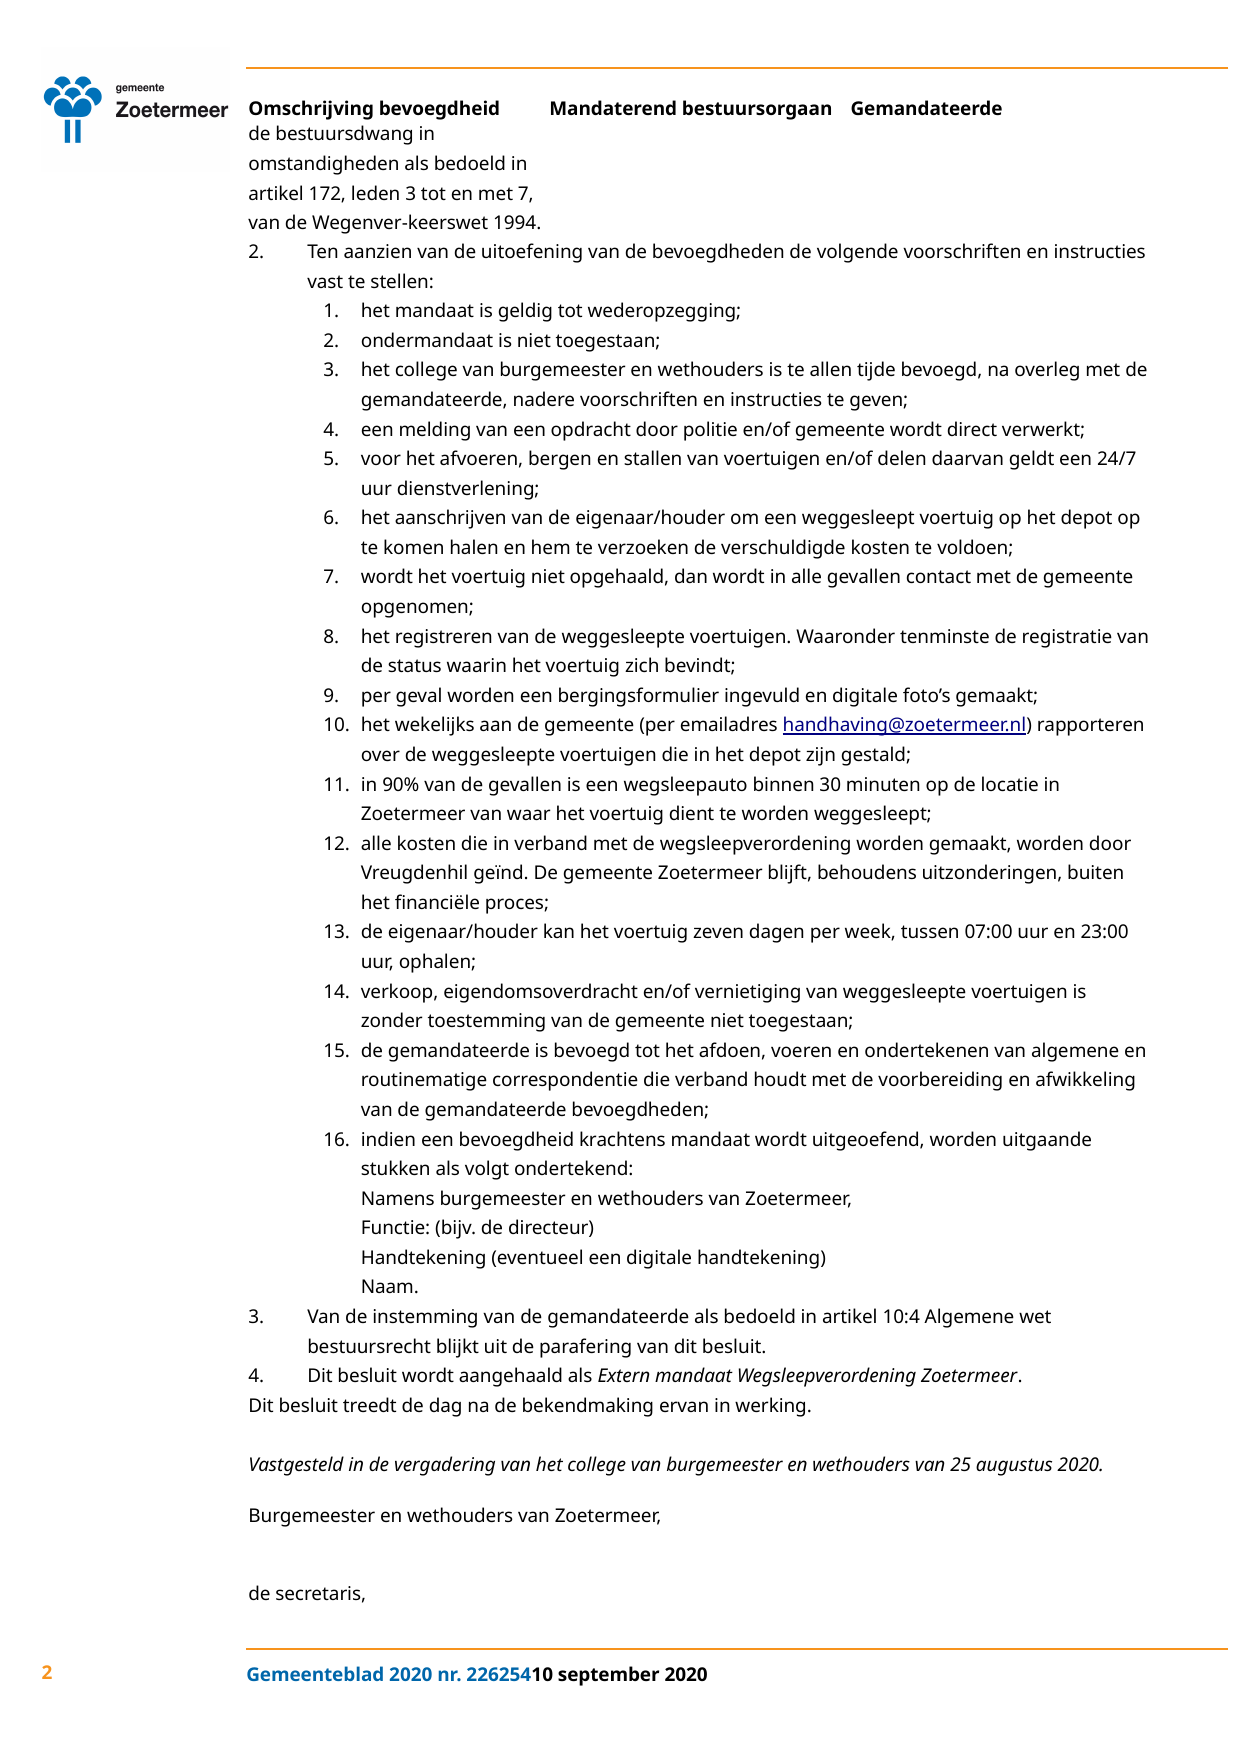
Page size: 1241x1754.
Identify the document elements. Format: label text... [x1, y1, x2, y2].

list Naam. [323, 1274, 1152, 1299]
picture [41, 47, 231, 172]
list wordt het voertuig niet opgehaald, dan wordt in alle gevallen contact met de gemeente opgenomen; [323, 564, 1152, 619]
list het wekelijks aan de gemeente (per emailadres handhaving@zoetermeer.nl) rapporteren over de weggesleepte voertuigen die in het depot zijn gestald; [323, 712, 1152, 767]
list het aanschrijven van de eigenaar/houder om een weggesleept voertuig op het depot op te komen halen en hem te verzoeken de verschuldigde kosten te voldoen; [323, 504, 1152, 560]
table_header Omschrijving bevoegdheid [248, 95, 549, 121]
list het college van burgemeester en wethouders is te allen tijde bevoegd, na overleg met de gemandateerde, nadere voorschriften en instructies te geven; [323, 357, 1152, 412]
list Handtekening (eventueel een digitale handtekening) [323, 1244, 1152, 1270]
list in 90% van de gevallen is een wegsleepauto binnen 30 minuten op de locatie in Zoetermeer van waar het voertuig dient te worden weggesleept; [323, 771, 1152, 826]
list alle kosten die in verband met de wegsleepverordening worden gemaakt, worden door Vreugdenhil geïnd. De gemeente Zoetermeer blijft, behoudens uitzonderingen, buiten het financiële proces; [323, 830, 1152, 915]
table_cell [549, 121, 850, 235]
list de eigenaar/houder kan het voertuig zeven dagen per week, tussen 07:00 uur en 23:00 uur, ophalen; [323, 919, 1152, 974]
list het mandaat is geldig tot wederopzegging; [323, 297, 1152, 323]
list Van de instemming van de gemandateerde als bedoeld in artikel 10:4 Algemene wet bestuursrecht blijkt uit de parafering van dit besluit. [248, 1303, 1152, 1358]
list voor het afvoeren, bergen en stallen van voertuigen en/of delen daarvan geldt een 24/7 uur dienstverlening; [323, 445, 1152, 501]
list Functie: (bijv. de directeur) [323, 1214, 1152, 1240]
table_header Gemandateerde [850, 95, 1152, 121]
list per geval worden een bergingsformulier ingevuld en digitale foto’s gemaakt; [323, 682, 1152, 708]
text Dit besluit treedt de dag na de bekendmaking ervan in werking. [248, 1392, 1152, 1418]
list het registreren van de weggesleepte voertuigen. Waaronder tenminste de registratie van de status waarin het voertuig zich bevindt; [323, 623, 1152, 678]
list verkoop, eigendomsoverdracht en/of vernietiging van weggesleepte voertuigen is zonder toestemming van de gemeente niet toegestaan; [323, 978, 1152, 1033]
text Burgemeester en wethouders van Zoetermeer, [248, 1503, 1152, 1528]
list Dit besluit wordt aangehaald als Extern mandaat Wegsleepverordening Zoetermeer. [248, 1362, 1152, 1388]
list een melding van een opdracht door politie en/of gemeente wordt direct verwerkt; [323, 416, 1152, 441]
text de secretaris, [248, 1580, 1152, 1606]
table_header Mandaterend bestuursorgaan [549, 95, 850, 121]
list de gemandateerde is bevoegd tot het afdoen, voeren en ondertekenen van algemene en routinematige correspondentie die verband houdt met de voorbereiding en afwikkeling van de gemandateerde bevoegdheden; [323, 1037, 1152, 1122]
table_cell [850, 121, 1152, 235]
list Namens burgemeester en wethouders van Zoetermeer, [323, 1185, 1152, 1211]
table_cell de bestuursdwang in omstandigheden als bedoeld in artikel 172, leden 3 tot en met 7, van de Wegenver-keerswet 1994. [248, 121, 549, 235]
list ondermandaat is niet toegestaan; [323, 327, 1152, 353]
list indien een bevoegdheid krachtens mandaat wordt uitgeoefend, worden uitgaande stukken als volgt ondertekend: [323, 1126, 1152, 1181]
list Ten aanzien van de uitoefening van de bevoegdheden de volgende voorschriften en instructies vast te stellen: [248, 238, 1152, 293]
text Vastgesteld in de vergadering van het college van burgemeester en wethouders van 25 augustus 2020. [248, 1451, 1152, 1477]
